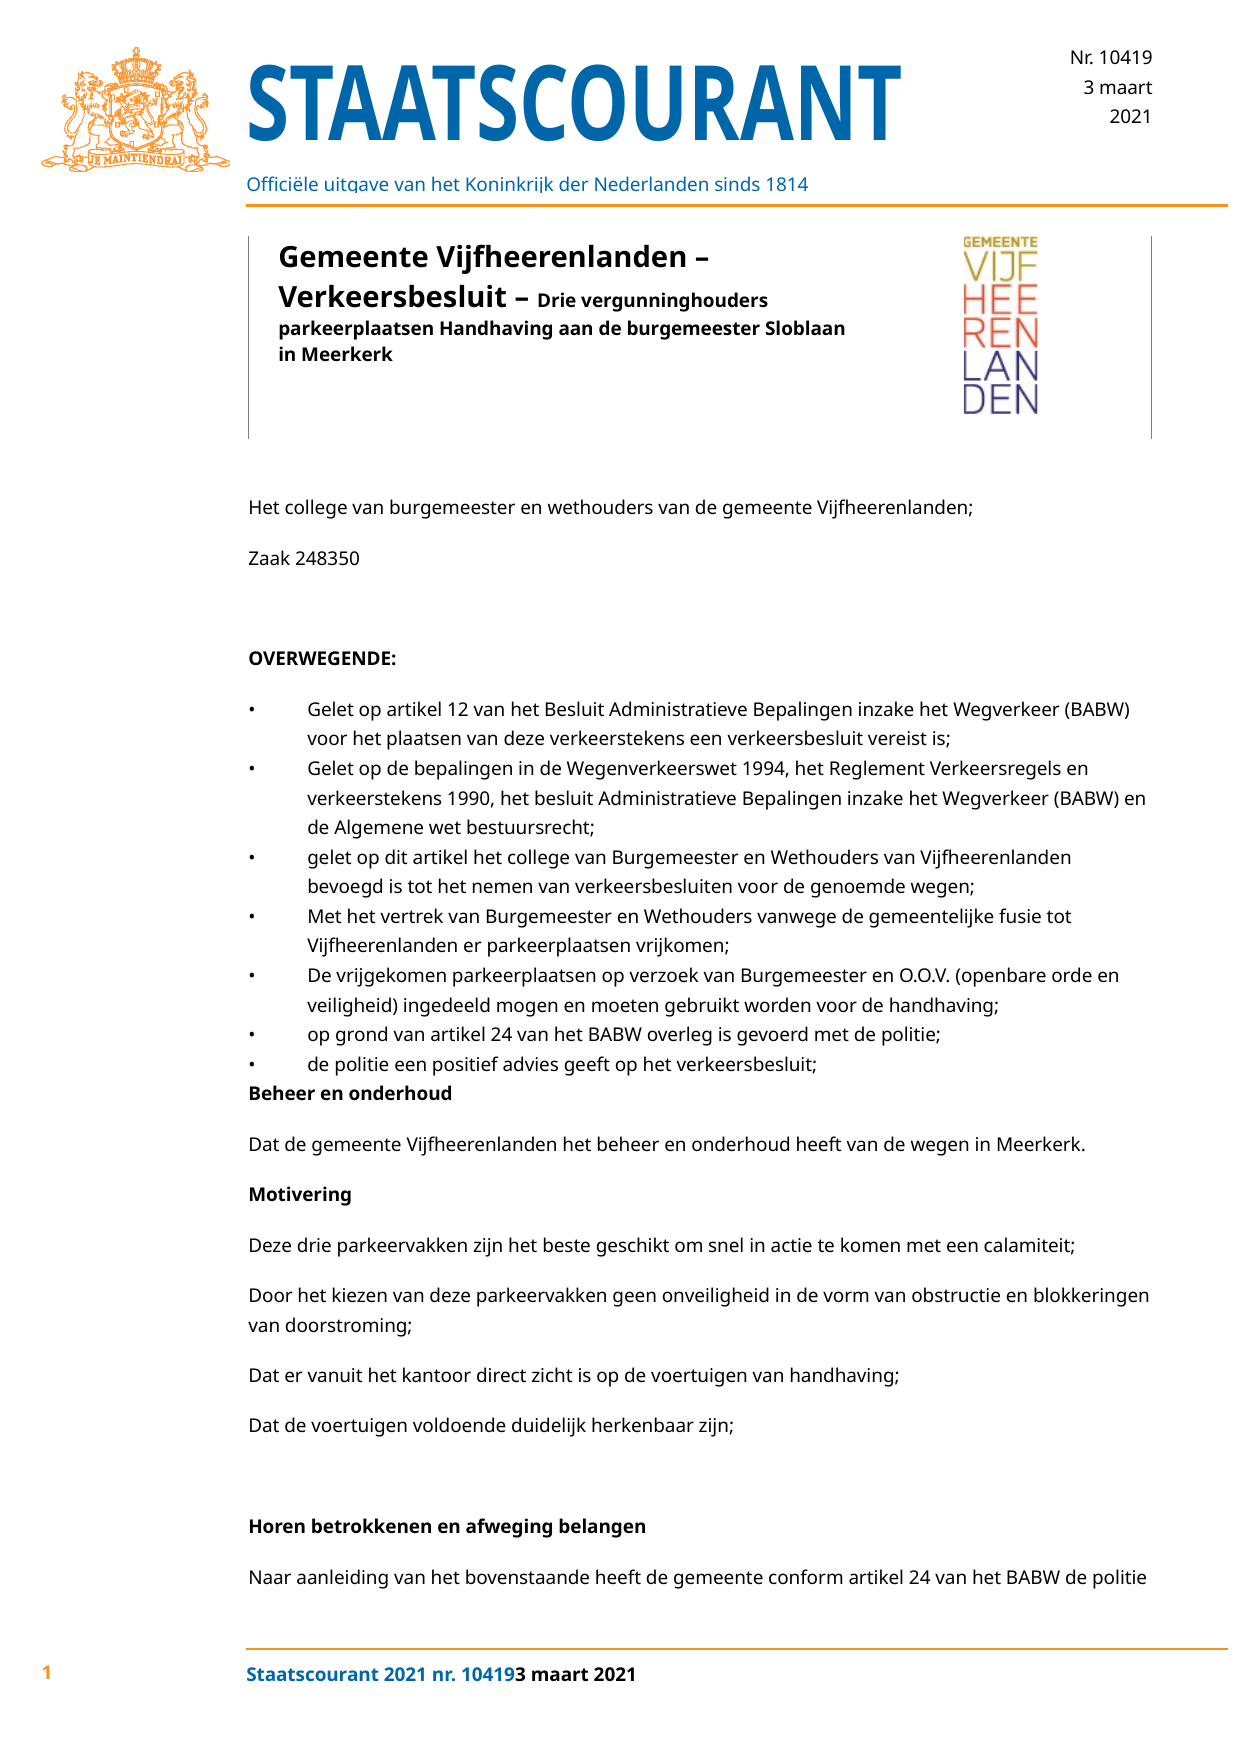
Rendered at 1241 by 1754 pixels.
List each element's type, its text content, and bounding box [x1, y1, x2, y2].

text Door het kiezen van deze parkeervakken geen onveiligheid in de vorm van obstructie en blokkeringen van doorstroming; [248, 1282, 1152, 1338]
list de politie een positief advies geeft op het verkeersbesluit; [248, 1051, 1152, 1077]
table_header [1038, 236, 1151, 413]
text Horen betrokkenen en afweging belangen [248, 1513, 1152, 1539]
list Gelet op de bepalingen in de Wegenverkeerswet 1994, het Reglement Verkeersregels en verkeerstekens 1990, het besluit Administratieve Bepalingen inzake het Wegverkeer (BABW) en de Algemene wet bestuursrecht; [248, 755, 1152, 840]
list De vrijgekomen parkeerplaatsen op verzoek van Burgemeester en O.O.V. (openbare orde en veiligheid) ingedeeld mogen en moeten gebruikt worden voor de handhaving; [248, 962, 1152, 1018]
text Dat de gemeente Vijfheerenlanden het beheer en onderhoud heeft van de wegen in Meerkerk. [248, 1131, 1152, 1157]
text Zaak 248350 [248, 545, 1152, 571]
table_header Gemeente Vijfheerenlanden – Verkeersbesluit – Drie vergunninghouders parkeerplaatsen Handhaving aan de burgemeester Sloblaan in Meerkerk [249, 236, 850, 439]
text OVERWEGENDE: [248, 646, 1152, 671]
text Beheer en onderhoud [248, 1081, 1152, 1106]
text Deze drie parkeervakken zijn het beste geschikt om snel in actie te komen met een calamiteit; [248, 1232, 1152, 1258]
list Gelet op artikel 12 van het Besluit Administratieve Bepalingen inzake het Wegverkeer (BABW) voor het plaatsen van deze verkeerstekens een verkeersbesluit vereist is; [248, 696, 1152, 751]
picture [963, 236, 1038, 414]
picture [41, 47, 231, 172]
text Dat de voertuigen voldoende duidelijk herkenbaar zijn; [248, 1413, 1152, 1438]
text Het college van burgemeester en wethouders van de gemeente Vijfheerenlanden; [248, 494, 1152, 520]
table_header [850, 236, 963, 413]
text Motivering [248, 1181, 1152, 1207]
list op grond van artikel 24 van het BABW overleg is gevoerd met de politie; [248, 1021, 1152, 1047]
text Naar aanleiding van het bovenstaande heeft de gemeente conform artikel 24 van het BABW de politie [248, 1564, 1152, 1590]
list gelet op dit artikel het college van Burgemeester en Wethouders van Vijfheerenlanden bevoegd is tot het nemen van verkeersbesluiten voor de genoemde wegen; [248, 844, 1152, 899]
list Met het vertrek van Burgemeester en Wethouders vanwege de gemeentelijke fusie tot Vijfheerenlanden er parkeerplaatsen vrijkomen; [248, 903, 1152, 958]
text Dat er vanuit het kantoor direct zicht is op de voertuigen van handhaving; [248, 1362, 1152, 1388]
table_header [850, 414, 1151, 439]
